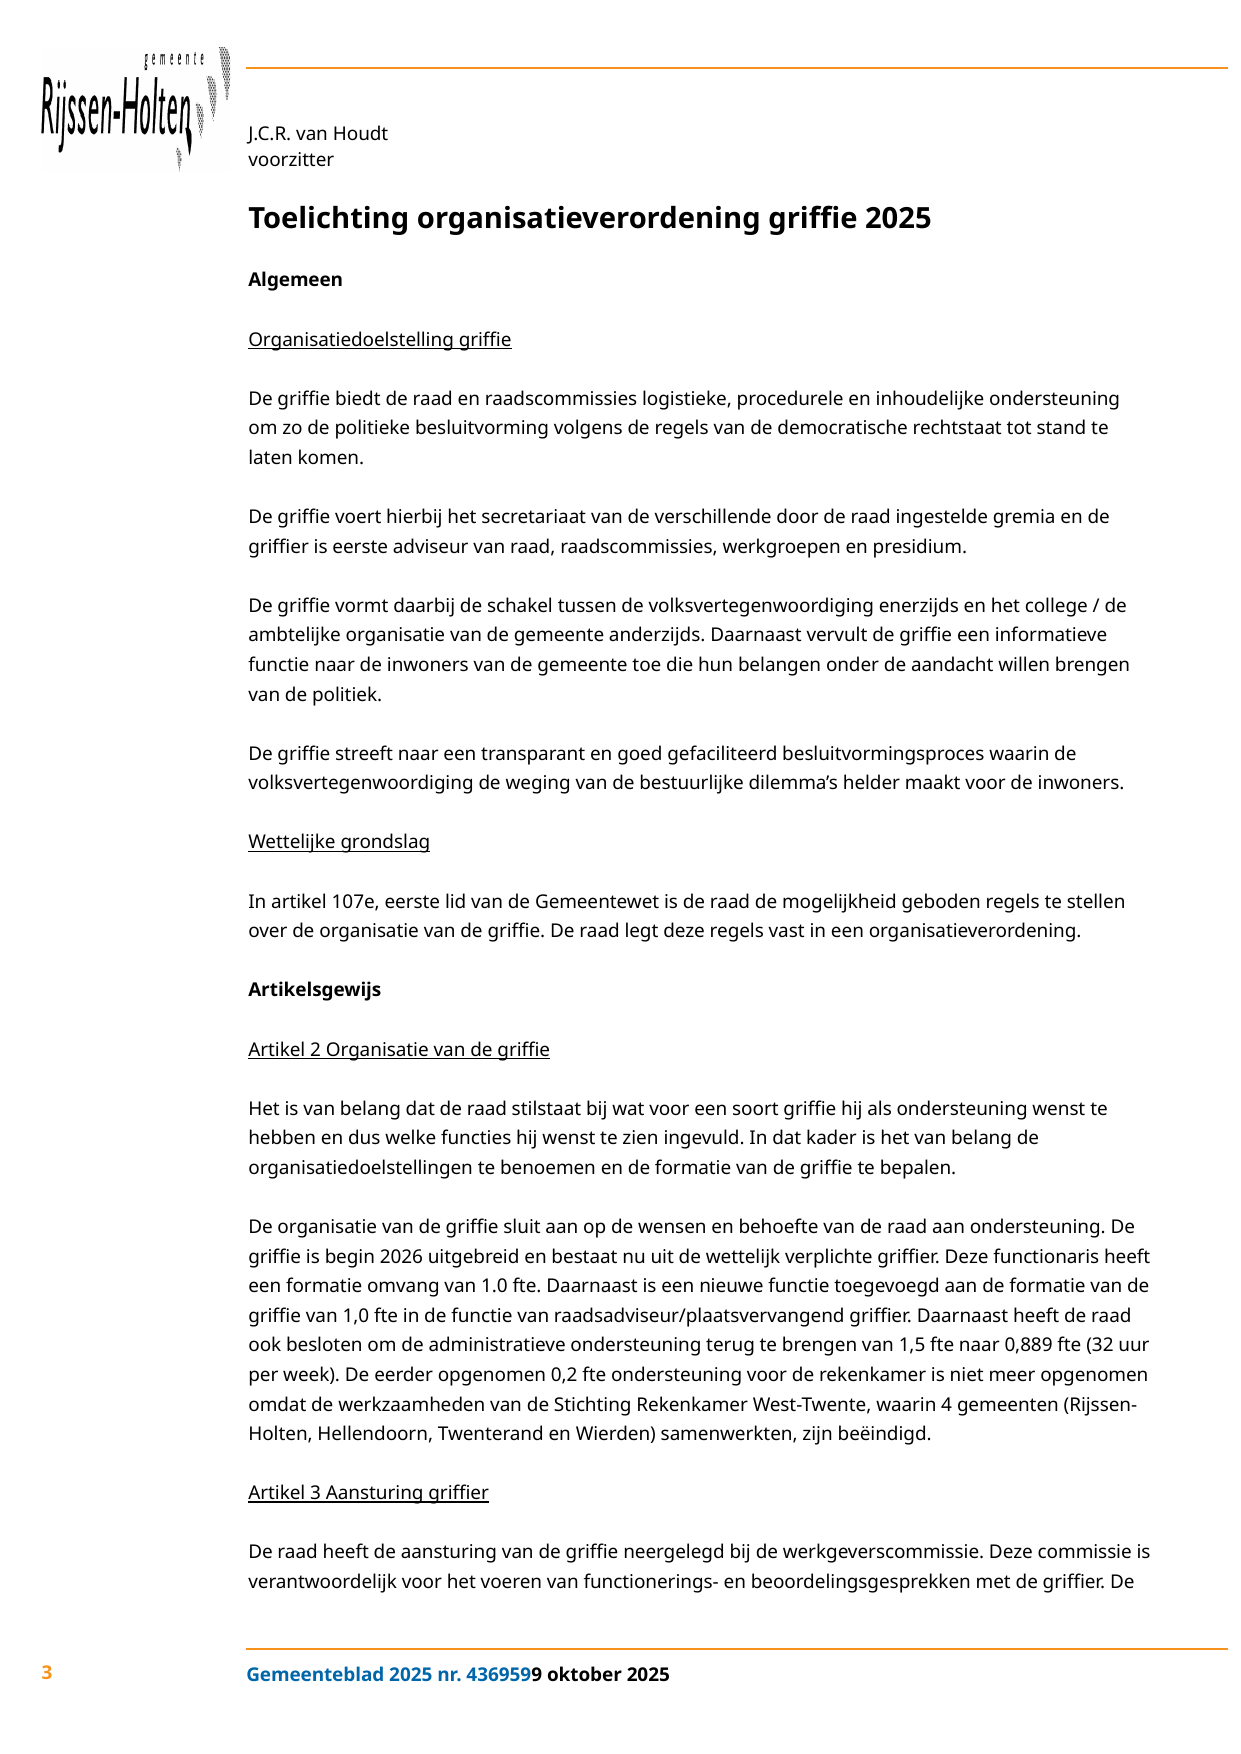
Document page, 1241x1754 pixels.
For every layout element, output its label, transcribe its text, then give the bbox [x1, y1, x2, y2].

text De griffie vormt daarbij de schakel tussen de volksvertegenwoordiging enerzijds en het college / de ambtelijke organisatie van de gemeente anderzijds. Daarnaast vervult de griffie een informatieve functie naar de inwoners van de gemeente toe die hun belangen onder de aandacht willen brengen van de politiek. [248, 592, 1152, 706]
text Wettelijke grondslag [248, 829, 1152, 854]
text J.C.R. van Houdt [248, 121, 1152, 146]
text Artikel 3 Aansturing griffier [248, 1479, 1152, 1505]
text voorzitter [248, 146, 1152, 172]
picture [41, 47, 231, 172]
text De raad heeft de aansturing van de griffie neergelegd bij de werkgeverscommissie. Deze commissie is verantwoordelijk voor het voeren van functionerings- en beoordelingsgesprekken met de griffier. De [248, 1539, 1152, 1594]
text Toelichting organisatieverordening griffie 2025 [248, 198, 1152, 237]
text Organisatiedoelstelling griffie [248, 326, 1152, 351]
text Artikelsgewijs [248, 977, 1152, 1002]
text De griffie streeft naar een transparant en goed gefaciliteerd besluitvormingsproces waarin de volksvertegenwoordiging de weging van de bestuurlijke dilemma’s helder maakt voor de inwoners. [248, 740, 1152, 795]
text De organisatie van de griffie sluit aan op de wensen en behoefte van de raad aan ondersteuning. De griffie is begin 2026 uitgebreid en bestaat nu uit de wettelijk verplichte griffier. Deze functionaris heeft een formatie omvang van 1.0 fte. Daarnaast is een nieuwe functie toegevoegd aan de formatie van de griffie van 1,0 fte in de functie van raadsadviseur/plaatsvervangend griffier. Daarnaast heeft de raad ook besloten om de administratieve ondersteuning terug te brengen van 1,5 fte naar 0,889 fte (32 uur per week). De eerder opgenomen 0,2 fte ondersteuning voor de rekenkamer is niet meer opgenomen omdat de werkzaamheden van de Stichting Rekenkamer West-Twente, waarin 4 gemeenten (Rijssen-Holten, Hellendoorn, Twenterand en Wierden) samenwerkten, zijn beëindigd. [248, 1213, 1152, 1446]
text Algemeen [248, 267, 1152, 292]
text De griffie voert hierbij het secretariaat van de verschillende door de raad ingestelde gremia en de griffier is eerste adviseur van raad, raadscommissies, werkgroepen en presidium. [248, 503, 1152, 558]
text Artikel 2 Organisatie van de griffie [248, 1036, 1152, 1061]
text De griffie biedt de raad en raadscommissies logistieke, procedurele en inhoudelijke ondersteuning om zo de politieke besluitvorming volgens de regels van de democratische rechtstaat tot stand te laten komen. [248, 385, 1152, 470]
text In artikel 107e, eerste lid van de Gemeentewet is de raad de mogelijkheid geboden regels te stellen over de organisatie van de griffie. De raad legt deze regels vast in een organisatieverordening. [248, 888, 1152, 943]
text Het is van belang dat de raad stilstaat bij wat voor een soort griffie hij als ondersteuning wenst te hebben en dus welke functies hij wenst te zien ingevuld. In dat kader is het van belang de organisatiedoelstellingen te benoemen en de formatie van de griffie te bepalen. [248, 1095, 1152, 1180]
